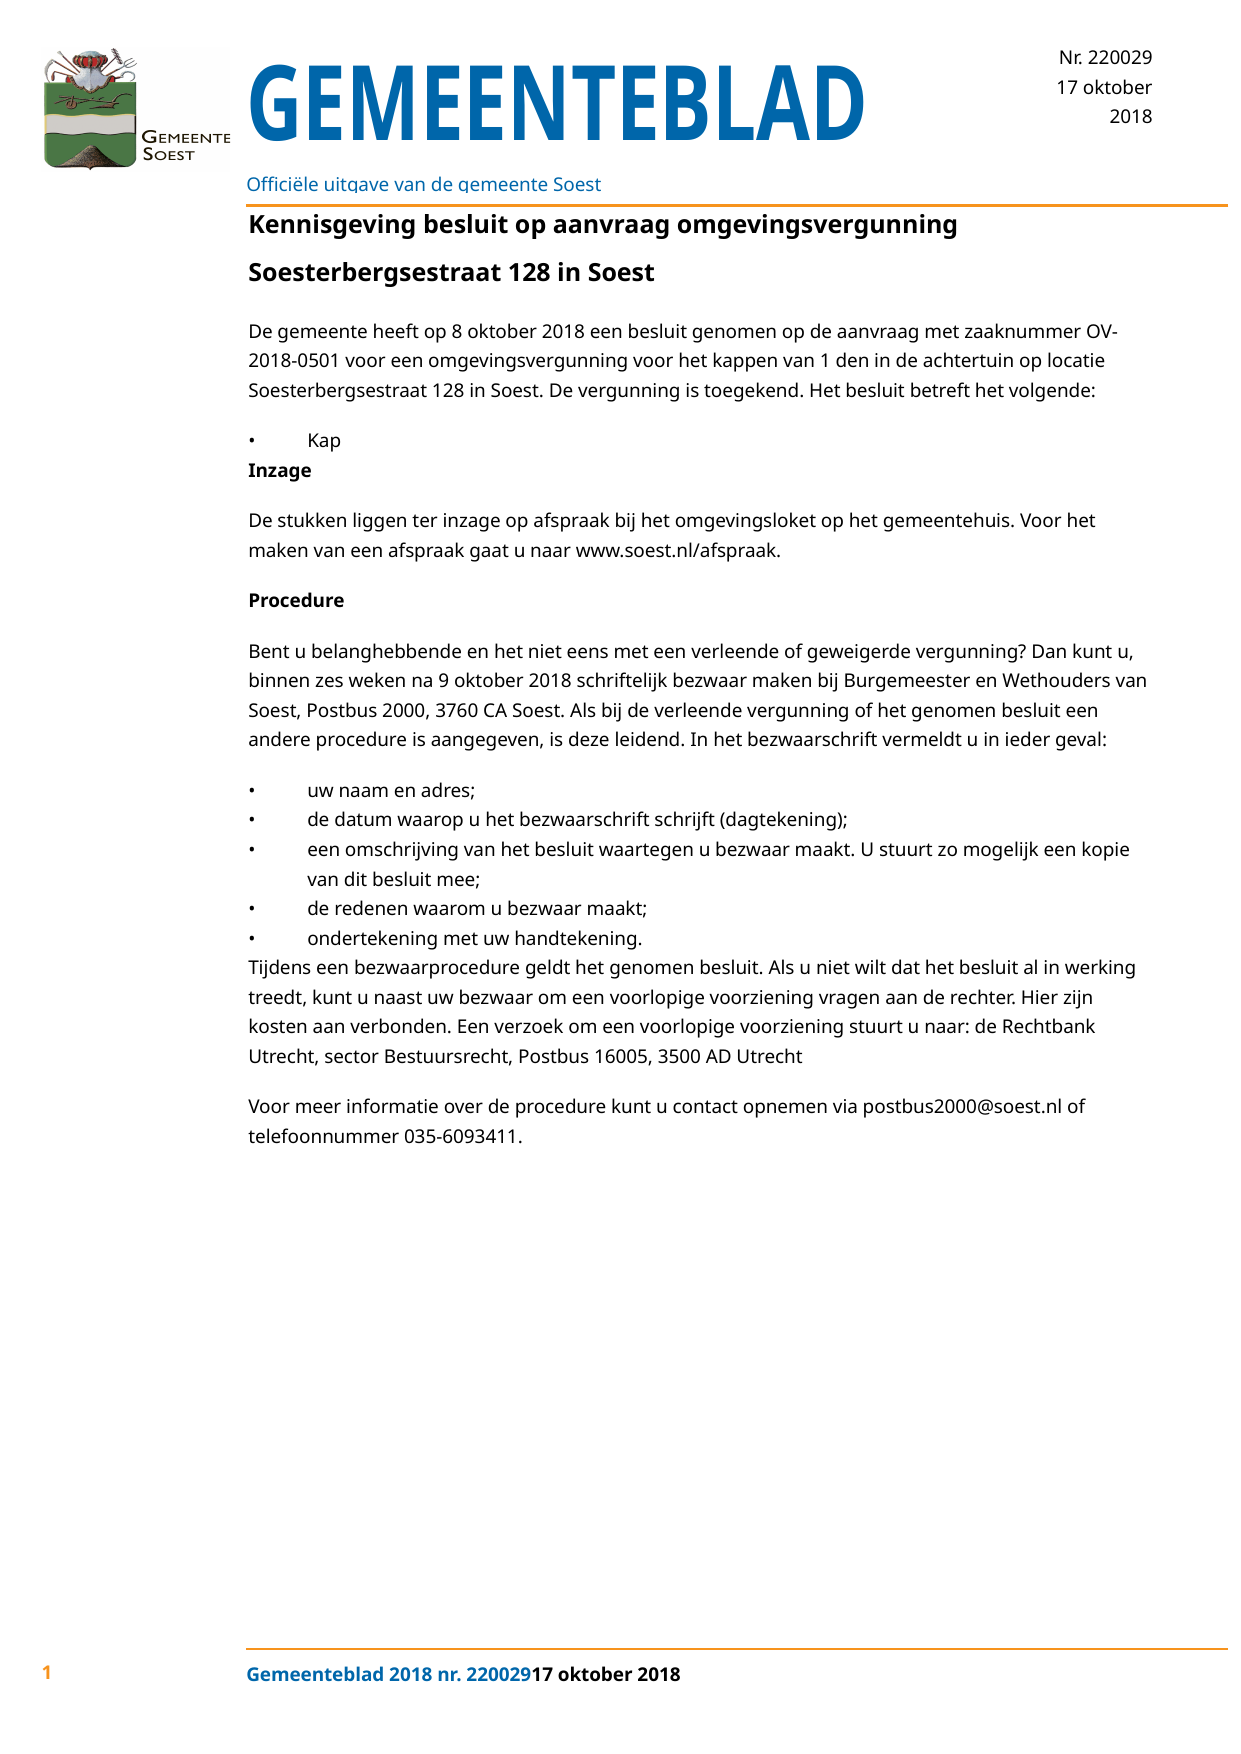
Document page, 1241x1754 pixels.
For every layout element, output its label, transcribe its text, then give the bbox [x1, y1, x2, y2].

text Kennisgeving besluit op aanvraag omgevingsvergunning Soesterbergsestraat 128 in Soest [248, 207, 1152, 288]
text Bent u belanghebbende en het niet eens met een verleende of geweigerde vergunning? Dan kunt u, binnen zes weken na 9 oktober 2018 schriftelijk bezwaar maken bij Burgemeester en Wethouders van Soest, Postbus 2000, 3760 CA Soest. Als bij de verleende vergunning of het genomen besluit een andere procedure is aangegeven, is deze leidend. In het bezwaarschrift vermeldt u in ieder geval: [248, 638, 1152, 752]
text De gemeente heeft op 8 oktober 2018 een besluit genomen op de aanvraag met zaaknummer OV-2018-0501 voor een omgevingsvergunning voor het kappen van 1 den in de achtertuin op locatie Soesterbergsestraat 128 in Soest. De vergunning is toegekend. Het besluit betreft het volgende: [248, 318, 1152, 403]
list uw naam en adres; [248, 777, 1152, 803]
picture [41, 47, 231, 172]
list de redenen waarom u bezwaar maakt; [248, 895, 1152, 921]
text Procedure [248, 587, 1152, 613]
text Voor meer informatie over de procedure kunt u contact opnemen via postbus2000@soest.nl of telefoonnummer 035-6093411. [248, 1094, 1152, 1149]
list Kap [248, 427, 1152, 453]
list ondertekening met uw handtekening. [248, 925, 1152, 951]
text Inzage [248, 457, 1152, 483]
text De stukken liggen ter inzage op afspraak bij het omgevingsloket op het gemeentehuis. Voor het maken van een afspraak gaat u naar www.soest.nl/afspraak. [248, 507, 1152, 563]
list de datum waarop u het bezwaarschrift schrijft (dagtekening); [248, 807, 1152, 832]
list een omschrijving van het besluit waartegen u bezwaar maakt. U stuurt zo mogelijk een kopie van dit besluit mee; [248, 836, 1152, 892]
text Tijdens een bezwaarprocedure geldt het genomen besluit. Als u niet wilt dat het besluit al in werking treedt, kunt u naast uw bezwaar om een voorlopige voorziening vragen aan de rechter. Hier zijn kosten aan verbonden. Een verzoek om een voorlopige voorziening stuurt u naar: de Rechtbank Utrecht, sector Bestuursrecht, Postbus 16005, 3500 AD Utrecht [248, 954, 1152, 1069]
